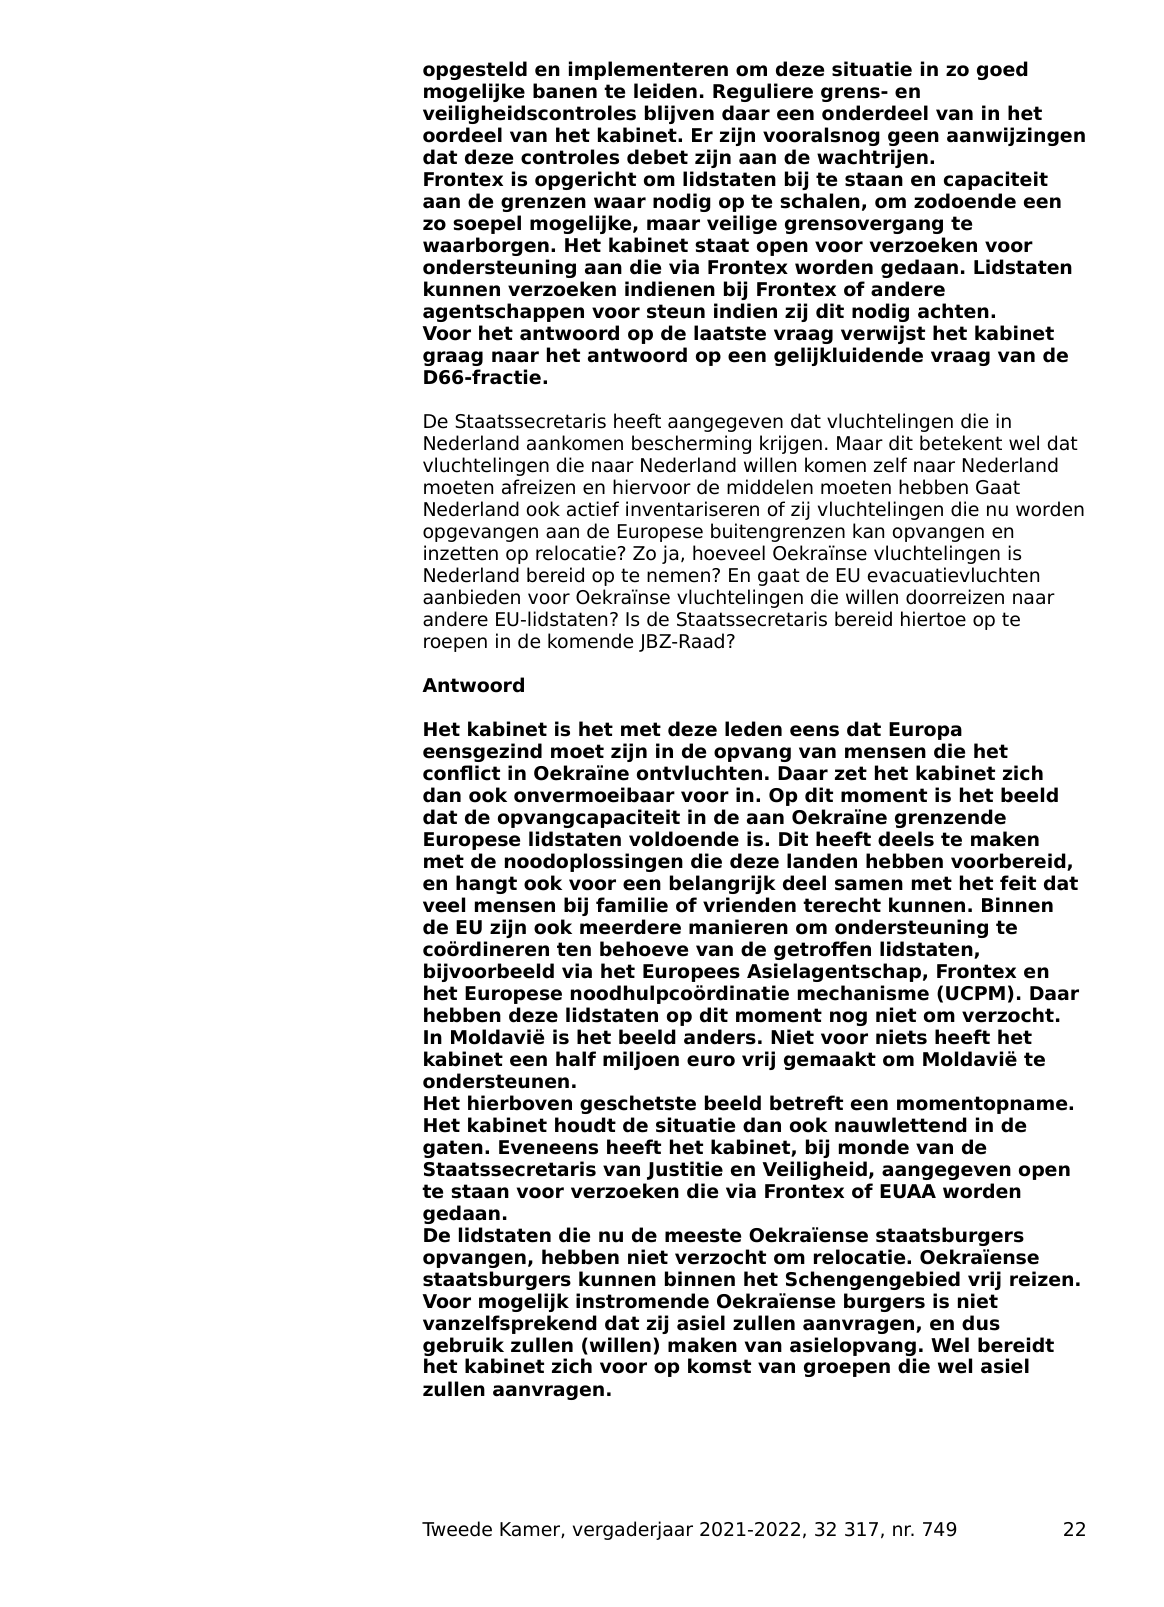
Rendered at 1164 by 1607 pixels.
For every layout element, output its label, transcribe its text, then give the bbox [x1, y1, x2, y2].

text De Staatssecretaris heeft aangegeven dat vluchtelingen die in Nederland aankomen bescherming krijgen. Maar dit betekent wel dat vluchtelingen die naar Nederland willen komen zelf naar Nederland moeten afreizen en hiervoor de middelen moeten hebben Gaat Nederland ook actief inventariseren of zij vluchtelingen die nu worden opgevangen aan de Europese buitengrenzen kan opvangen en inzetten op relocatie? Zo ja, hoeveel Oekraïnse vluchtelingen is Nederland bereid op te nemen? En gaat de EU evacuatievluchten aanbieden voor Oekraïnse vluchtelingen die willen doorreizen naar andere EU-lidstaten? Is de Staatssecretaris bereid hiertoe op te roepen in de komende JBZ-Raad? [422, 411, 1087, 653]
text Het kabinet is het met deze leden eens dat Europa eensgezind moet zijn in de opvang van mensen die het conflict in Oekraïne ontvluchten. Daar zet het kabinet zich dan ook onvermoeibaar voor in. Op dit moment is het beeld dat de opvangcapaciteit in de aan Oekraïne grenzende Europese lidstaten voldoende is. Dit heeft deels te maken met de noodoplossingen die deze landen hebben voorbereid, en hangt ook voor een belangrijk deel samen met het feit dat veel mensen bij familie of vrienden terecht kunnen. Binnen de EU zijn ook meerdere manieren om ondersteuning te coördineren ten behoeve van de getroffen lidstaten, bijvoorbeeld via het Europees Asielagentschap, Frontex en het Europese noodhulpcoördinatie mechanisme (UCPM). Daar hebben deze lidstaten op dit moment nog niet om verzocht. In Moldavië is het beeld anders. Niet voor niets heeft het kabinet een half miljoen euro vrij gemaakt om Moldavië te ondersteunen. [422, 719, 1087, 1093]
text Voor het antwoord op de laatste vraag verwijst het kabinet graag naar het antwoord op een gelijkluidende vraag van de D66-fractie. [422, 323, 1087, 389]
text De lidstaten die nu de meeste Oekraïense staatsburgers opvangen, hebben niet verzocht om relocatie. Oekraïense staatsburgers kunnen binnen het Schengengebied vrij reizen. Voor mogelijk instromende Oekraïense burgers is niet vanzelfsprekend dat zij asiel zullen aanvragen, en dus gebruik zullen (willen) maken van asielopvang. Wel bereidt het kabinet zich voor op komst van groepen die wel asiel zullen aanvragen. [422, 1224, 1087, 1400]
text Frontex is opgericht om lidstaten bij te staan en capaciteit aan de grenzen waar nodig op te schalen, om zodoende een zo soepel mogelijke, maar veilige grensovergang te waarborgen. Het kabinet staat open voor verzoeken voor ondersteuning aan die via Frontex worden gedaan. Lidstaten kunnen verzoeken indienen bij Frontex of andere agentschappen voor steun indien zij dit nodig achten. [422, 169, 1087, 323]
text opgesteld en implementeren om deze situatie in zo goed mogelijke banen te leiden. Reguliere grens- en veiligheidscontroles blijven daar een onderdeel van in het oordeel van het kabinet. Er zijn vooralsnog geen aanwijzingen dat deze controles debet zijn aan de wachtrijen. [422, 59, 1087, 169]
subtitle Antwoord [422, 675, 1087, 697]
text Het hierboven geschetste beeld betreft een momentopname. Het kabinet houdt de situatie dan ook nauwlettend in de gaten. Eveneens heeft het kabinet, bij monde van de Staatssecretaris van Justitie en Veiligheid, aangegeven open te staan voor verzoeken die via Frontex of EUAA worden gedaan. [422, 1093, 1087, 1224]
